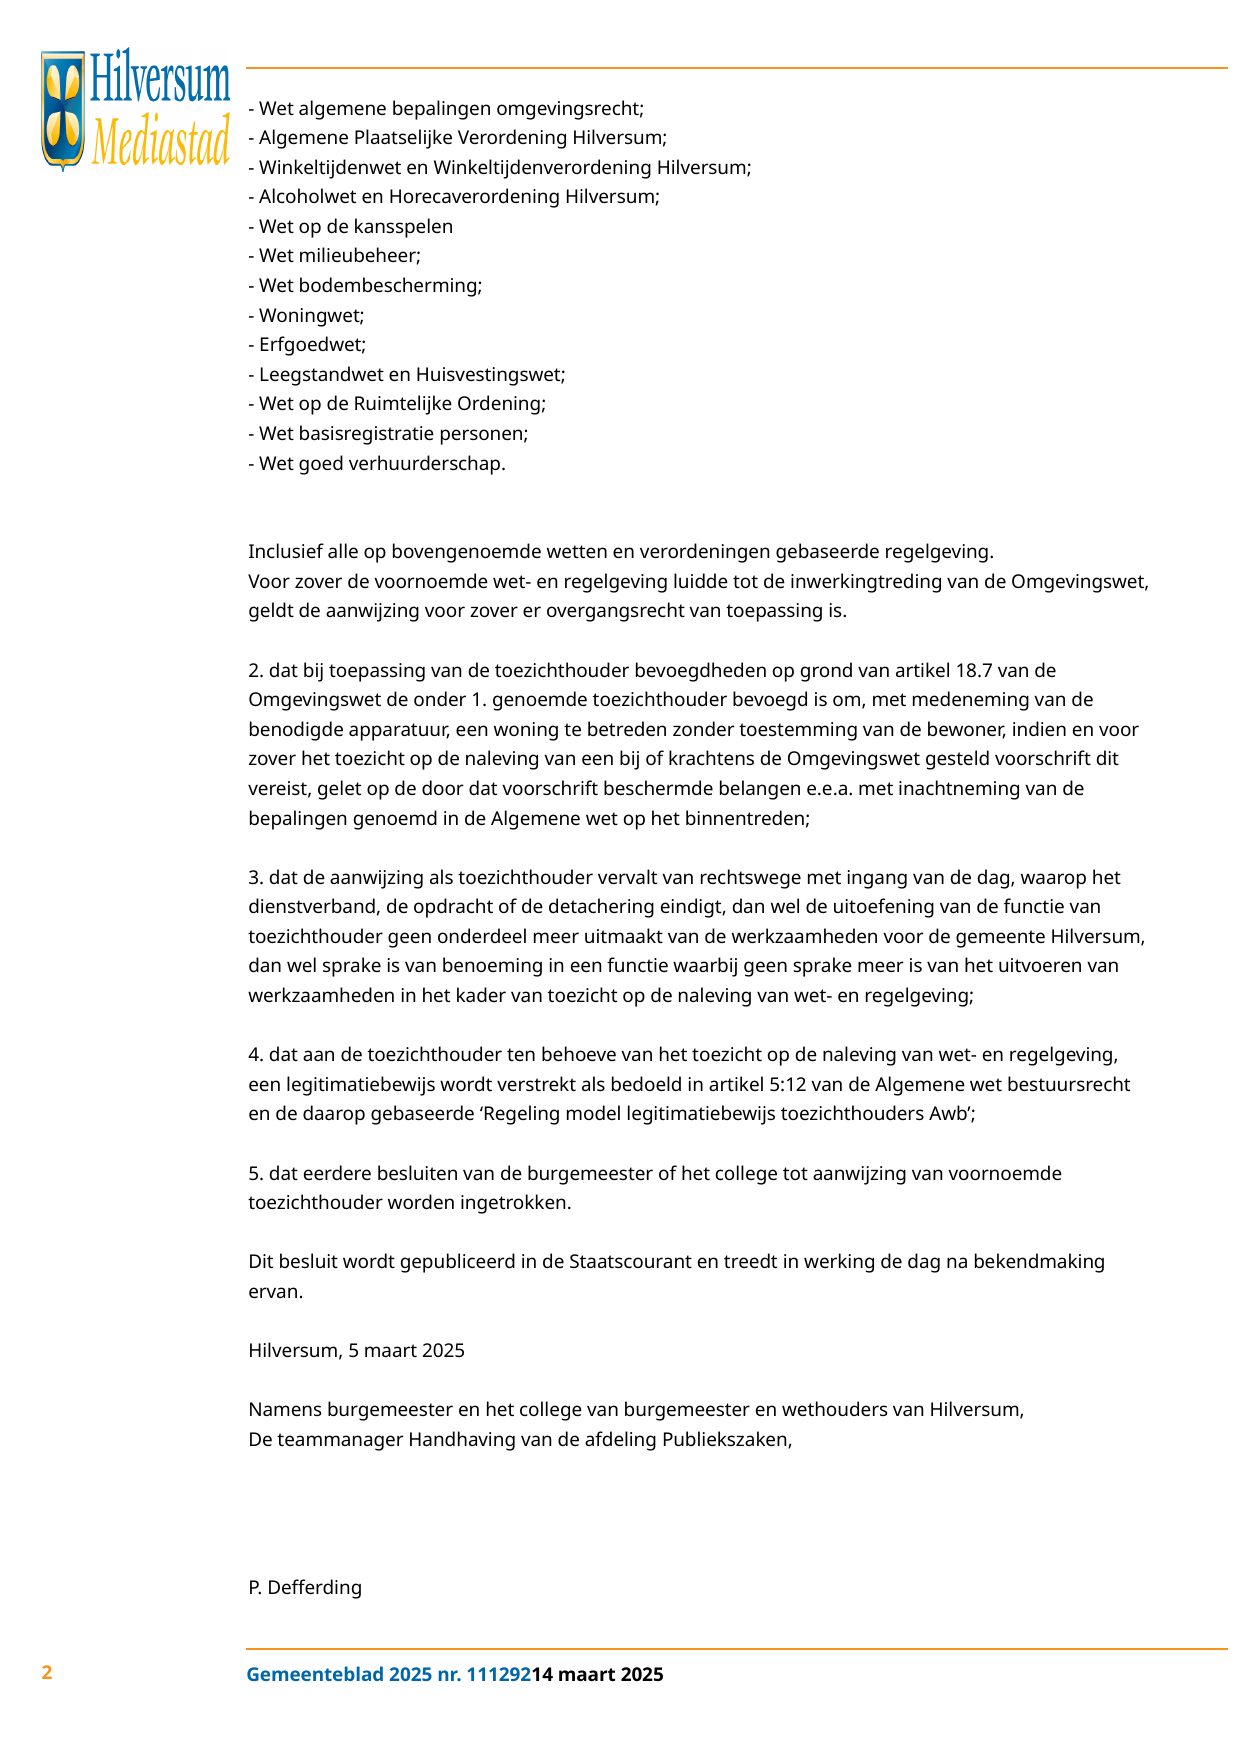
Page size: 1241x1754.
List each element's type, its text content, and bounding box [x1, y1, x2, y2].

text - Wet milieubeheer; [248, 243, 1152, 268]
text - Wet op de Ruimtelijke Ordening; [248, 391, 1152, 416]
text De teammanager Handhaving van de afdeling Publiekszaken, [248, 1426, 1152, 1452]
text - Wet algemene bepalingen omgevingsrecht; [248, 95, 1152, 121]
text - Wet op de kansspelen [248, 213, 1152, 239]
picture [41, 47, 231, 172]
text 5. dat eerdere besluiten van de burgemeester of het college tot aanwijzing van voornoemde toezichthouder worden ingetrokken. [248, 1160, 1152, 1215]
text 4. dat aan de toezichthouder ten behoeve van het toezicht op de naleving van wet- en regelgeving, een legitimatiebewijs wordt verstrekt als bedoeld in artikel 5:12 van de Algemene wet bestuursrecht en de daarop gebaseerde ‘Regeling model legitimatiebewijs toezichthouders Awb’; [248, 1041, 1152, 1126]
text Dit besluit wordt gepubliceerd in de Staatscourant en treedt in werking de dag na bekendmaking ervan. [248, 1248, 1152, 1304]
text - Erfgoedwet; [248, 331, 1152, 357]
text - Leegstandwet en Huisvestingswet; [248, 361, 1152, 387]
text Namens burgemeester en het college van burgemeester en wethouders van Hilversum, [248, 1396, 1152, 1422]
text Voor zover de voornoemde wet- en regelgeving luidde tot de inwerkingtreding van de Omgevingswet, geldt de aanwijzing voor zover er overgangsrecht van toepassing is. [248, 568, 1152, 623]
text 2. dat bij toepassing van de toezichthouder bevoegdheden op grond van artikel 18.7 van de Omgevingswet de onder 1. genoemde toezichthouder bevoegd is om, met medeneming van de benodigde apparatuur, een woning te betreden zonder toestemming van de bewoner, indien en voor zover het toezicht op de naleving van een bij of krachtens de Omgevingswet gesteld voorschrift dit vereist, gelet op de door dat voorschrift beschermde belangen e.e.a. met inachtneming van de bepalingen genoemd in de Algemene wet op het binnentreden; [248, 657, 1152, 831]
text - Winkeltijdenwet en Winkeltijdenverordening Hilversum; [248, 154, 1152, 180]
text - Woningwet; [248, 302, 1152, 328]
text - Wet goed verhuurderschap. [248, 450, 1152, 476]
text - Wet bodembescherming; [248, 272, 1152, 298]
text - Alcoholwet en Horecaverordening Hilversum; [248, 183, 1152, 209]
text - Wet basisregistratie personen; [248, 420, 1152, 446]
text - Algemene Plaatselijke Verordening Hilversum; [248, 124, 1152, 150]
text Inclusief alle op bovengenoemde wetten en verordeningen gebaseerde regelgeving. [248, 538, 1152, 564]
text P. Defferding [248, 1574, 1152, 1600]
text 3. dat de aanwijzing als toezichthouder vervalt van rechtswege met ingang van de dag, waarop het dienstverband, de opdracht of de detachering eindigt, dan wel de uitoefening van de functie van toezichthouder geen onderdeel meer uitmaakt van de werkzaamheden voor de gemeente Hilversum, dan wel sprake is van benoeming in een functie waarbij geen sprake meer is van het uitvoeren van werkzaamheden in het kader van toezicht op de naleving van wet- en regelgeving; [248, 864, 1152, 1008]
text Hilversum, 5 maart 2025 [248, 1337, 1152, 1363]
